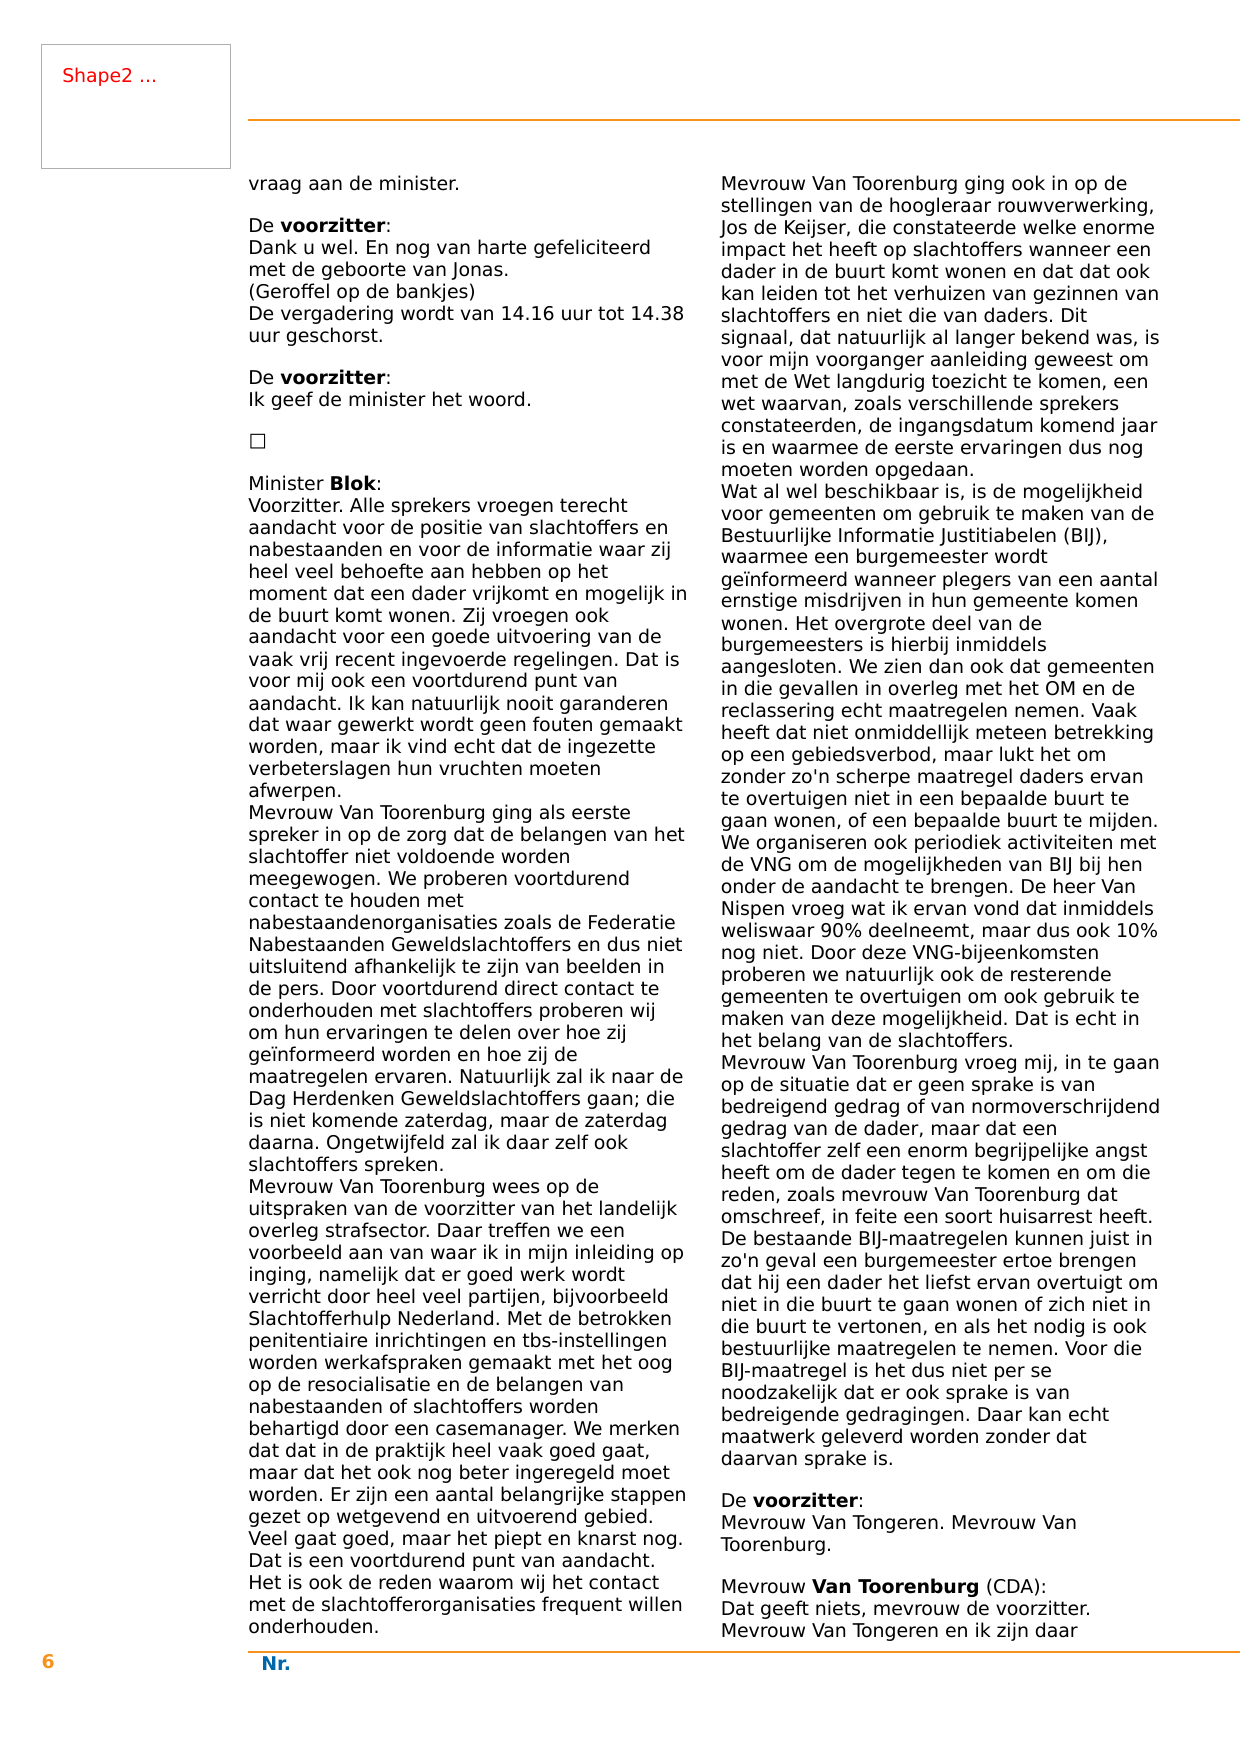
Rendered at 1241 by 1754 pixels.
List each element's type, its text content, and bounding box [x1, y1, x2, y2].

text Voorzitter. Alle sprekers vroegen terecht aandacht voor de positie van slachtoffers en nabestaanden en voor de informatie waar zij heel veel behoefte aan hebben op het moment dat een dader vrijkomt en mogelijk in de buurt komt wonen. Zij vroegen ook aandacht voor een goede uitvoering van de vaak vrij recent ingevoerde regelingen. Dat is voor mij ook een voortdurend punt van aandacht. Ik kan natuurlijk nooit garanderen dat waar gewerkt wordt geen fouten gemaakt worden, maar ik vind echt dat de ingezette verbeterslagen hun vruchten moeten afwerpen. [248, 494, 691, 802]
text Dank u wel. En nog van harte gefeliciteerd met de geboorte van Jonas. [248, 237, 691, 281]
text De voorzitter: [248, 367, 691, 389]
text De vergadering wordt van 14.16 uur tot 14.38 uur geschorst. [248, 303, 691, 347]
text vraag aan de minister. [248, 173, 691, 195]
text Ik geef de minister het woord. [248, 389, 691, 411]
text Mevrouw Van Toorenburg ging ook in op de stellingen van de hoogleraar rouwverwerking, Jos de Keijser, die constateerde welke enorme impact het heeft op slachtoffers wanneer een dader in de buurt komt wonen en dat dat ook kan leiden tot het verhuizen van gezinnen van slachtoffers en niet die van daders. Dit signaal, dat natuurlijk al langer bekend was, is voor mijn voorganger aanleiding geweest om met de Wet langdurig toezicht te komen, een wet waarvan, zoals verschillende sprekers constateerden, de ingangsdatum komend jaar is en waarmee de eerste ervaringen dus nog moeten worden opgedaan. [721, 173, 1163, 481]
text Dat geeft niets, mevrouw de voorzitter. Mevrouw Van Tongeren en ik zijn daar [721, 1597, 1163, 1641]
text De voorzitter: [248, 215, 691, 237]
text De voorzitter: [721, 1489, 1163, 1512]
text Mevrouw Van Toorenburg wees op de uitspraken van de voorzitter van het landelijk overleg strafsector. Daar treffen we een voorbeeld aan van waar ik in mijn inleiding op inging, namelijk dat er goed werk wordt verricht door heel veel partijen, bijvoorbeeld Slachtofferhulp Nederland. Met de betrokken penitentiaire inrichtingen en tbs-instellingen worden werkafspraken gemaakt met het oog op de resocialisatie en de belangen van nabestaanden of slachtoffers worden behartigd door een casemanager. We merken dat dat in de praktijk heel vaak goed gaat, maar dat het ook nog beter ingeregeld moet worden. Er zijn een aantal belangrijke stappen gezet op wetgevend en uitvoerend gebied. Veel gaat goed, maar het piept en knarst nog. Dat is een voortdurend punt van aandacht. Het is ook de reden waarom wij het contact met de slachtofferorganisaties frequent willen onderhouden. [248, 1176, 691, 1637]
text Mevrouw Van Toorenburg vroeg mij, in te gaan op de situatie dat er geen sprake is van bedreigend gedrag of van normoverschrijdend gedrag van de dader, maar dat een slachtoffer zelf een enorm begrijpelijke angst heeft om de dader tegen te komen en om die reden, zoals mevrouw Van Toorenburg dat omschreef, in feite een soort huisarrest heeft. De bestaande BIJ-maatregelen kunnen juist in zo'n geval een burgemeester ertoe brengen dat hij een dader het liefst ervan overtuigt om niet in die buurt te gaan wonen of zich niet in die buurt te vertonen, en als het nodig is ook bestuurlijke maatregelen te nemen. Voor die BIJ-maatregel is het dus niet per se noodzakelijk dat er ook sprake is van bedreigende gedragingen. Daar kan echt maatwerk geleverd worden zonder dat daarvan sprake is. [721, 1052, 1163, 1469]
text Minister Blok: [248, 473, 691, 494]
text ⬜ [248, 431, 691, 453]
text Mevrouw Van Toorenburg (CDA): [721, 1576, 1163, 1597]
text Mevrouw Van Toorenburg ging als eerste spreker in op de zorg dat de belangen van het slachtoffer niet voldoende worden meegewogen. We proberen voortdurend contact te houden met nabestaandenorganisaties zoals de Federatie Nabestaanden Geweldslachtoffers en dus niet uitsluitend afhankelijk te zijn van beelden in de pers. Door voortdurend direct contact te onderhouden met slachtoffers proberen wij om hun ervaringen te delen over hoe zij geïnformeerd worden en hoe zij de maatregelen ervaren. Natuurlijk zal ik naar de Dag Herdenken Geweldslachtoffers gaan; die is niet komende zaterdag, maar de zaterdag daarna. Ongetwijfeld zal ik daar zelf ook slachtoffers spreken. [248, 802, 691, 1176]
text Mevrouw Van Tongeren. Mevrouw Van Toorenburg. [721, 1512, 1163, 1556]
text Wat al wel beschikbaar is, is de mogelijkheid voor gemeenten om gebruik te maken van de Bestuurlijke Informatie Justitiabelen (BIJ), waarmee een burgemeester wordt geïnformeerd wanneer plegers van een aantal ernstige misdrijven in hun gemeente komen wonen. Het overgrote deel van de burgemeesters is hierbij inmiddels aangesloten. We zien dan ook dat gemeenten in die gevallen in overleg met het OM en de reclassering echt maatregelen nemen. Vaak heeft dat niet onmiddellijk meteen betrekking op een gebiedsverbod, maar lukt het om zonder zo'n scherpe maatregel daders ervan te overtuigen niet in een bepaalde buurt te gaan wonen, of een bepaalde buurt te mijden. We organiseren ook periodiek activiteiten met de VNG om de mogelijkheden van BIJ bij hen onder de aandacht te brengen. De heer Van Nispen vroeg wat ik ervan vond dat inmiddels weliswaar 90% deelneemt, maar dus ook 10% nog niet. Door deze VNG-bijeenkomsten proberen we natuurlijk ook de resterende gemeenten te overtuigen om ook gebruik te maken van deze mogelijkheid. Dat is echt in het belang van de slachtoffers. [721, 481, 1163, 1052]
text (Geroffel op de bankjes) [248, 281, 691, 303]
